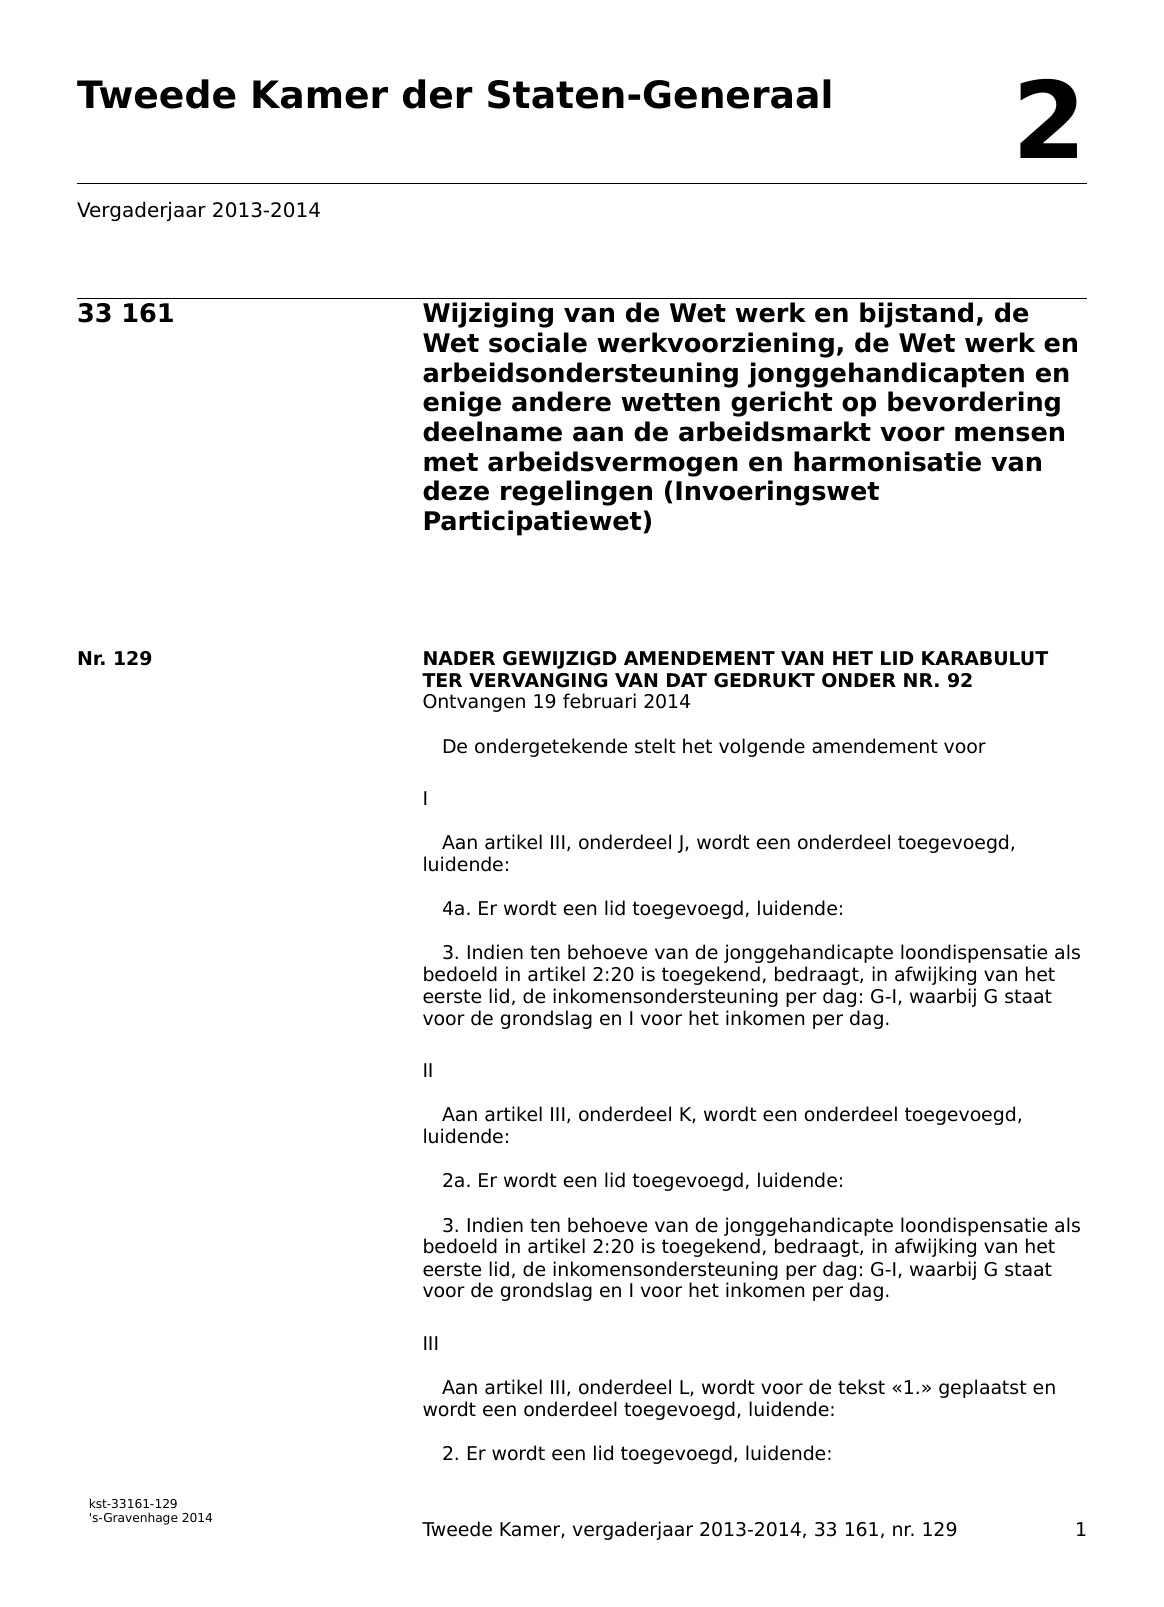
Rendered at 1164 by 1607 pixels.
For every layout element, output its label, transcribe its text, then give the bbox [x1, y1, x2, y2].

text 2a. Er wordt een lid toegevoegd, luidende: [422, 1170, 1087, 1192]
subtitle III [422, 1332, 1087, 1354]
text 2. Er wordt een lid toegevoegd, luidende: [422, 1443, 1087, 1465]
table_header 2 [886, 59, 1087, 183]
table_header Tweede Kamer der Staten-Generaal [77, 59, 886, 183]
text Ontvangen 19 februari 2014 [422, 691, 1087, 713]
text 3. Indien ten behoeve van de jonggehandicapte loondispensatie als bedoeld in artikel 2:20 is toegekend, bedraagt, in afwijking van het eerste lid, de inkomensondersteuning per dag: G-I, waarbij G staat voor de grondslag en I voor het inkomen per dag. [422, 942, 1087, 1030]
text 3. Indien ten behoeve van de jonggehandicapte loondispensatie als bedoeld in artikel 2:20 is toegekend, bedraagt, in afwijking van het eerste lid, de inkomensondersteuning per dag: G-I, waarbij G staat voor de grondslag en I voor het inkomen per dag. [422, 1214, 1087, 1302]
text kst-33161-129 [88, 1497, 323, 1511]
text Aan artikel III, onderdeel K, wordt een onderdeel toegevoegd, luidende: [422, 1104, 1087, 1148]
text 4a. Er wordt een lid toegevoegd, luidende: [422, 898, 1087, 920]
subtitle Nr. 129 NADER GEWIJZIGD AMENDEMENT VAN HET LID KARABULUT TER VERVANGING VAN DAT GEDRUKT ONDER NR. 92 [77, 647, 1087, 691]
text Aan artikel III, onderdeel J, wordt een onderdeel toegevoegd, luidende: [422, 832, 1087, 876]
subtitle I [422, 788, 1087, 809]
subtitle II [422, 1060, 1087, 1082]
text 's-Gravenhage 2014 [88, 1511, 323, 1525]
table_cell Vergaderjaar 2013-2014 [77, 184, 1087, 298]
text De ondergetekende stelt het volgende amendement voor [422, 736, 1087, 758]
text Aan artikel III, onderdeel L, wordt voor de tekst «1.» geplaatst en wordt een onderdeel toegevoegd, luidende: [422, 1377, 1087, 1421]
subtitle 33 161 Wijziging van de Wet werk en bijstand, de Wet sociale werkvoorziening, de Wet werk en arbeidsondersteuning jonggehandicapten en enige andere wetten gericht op bevordering deelname aan de arbeidsmarkt voor mensen met arbeidsvermogen en harmonisatie van deze regelingen (Invoeringswet Participatiewet) [77, 299, 1087, 536]
